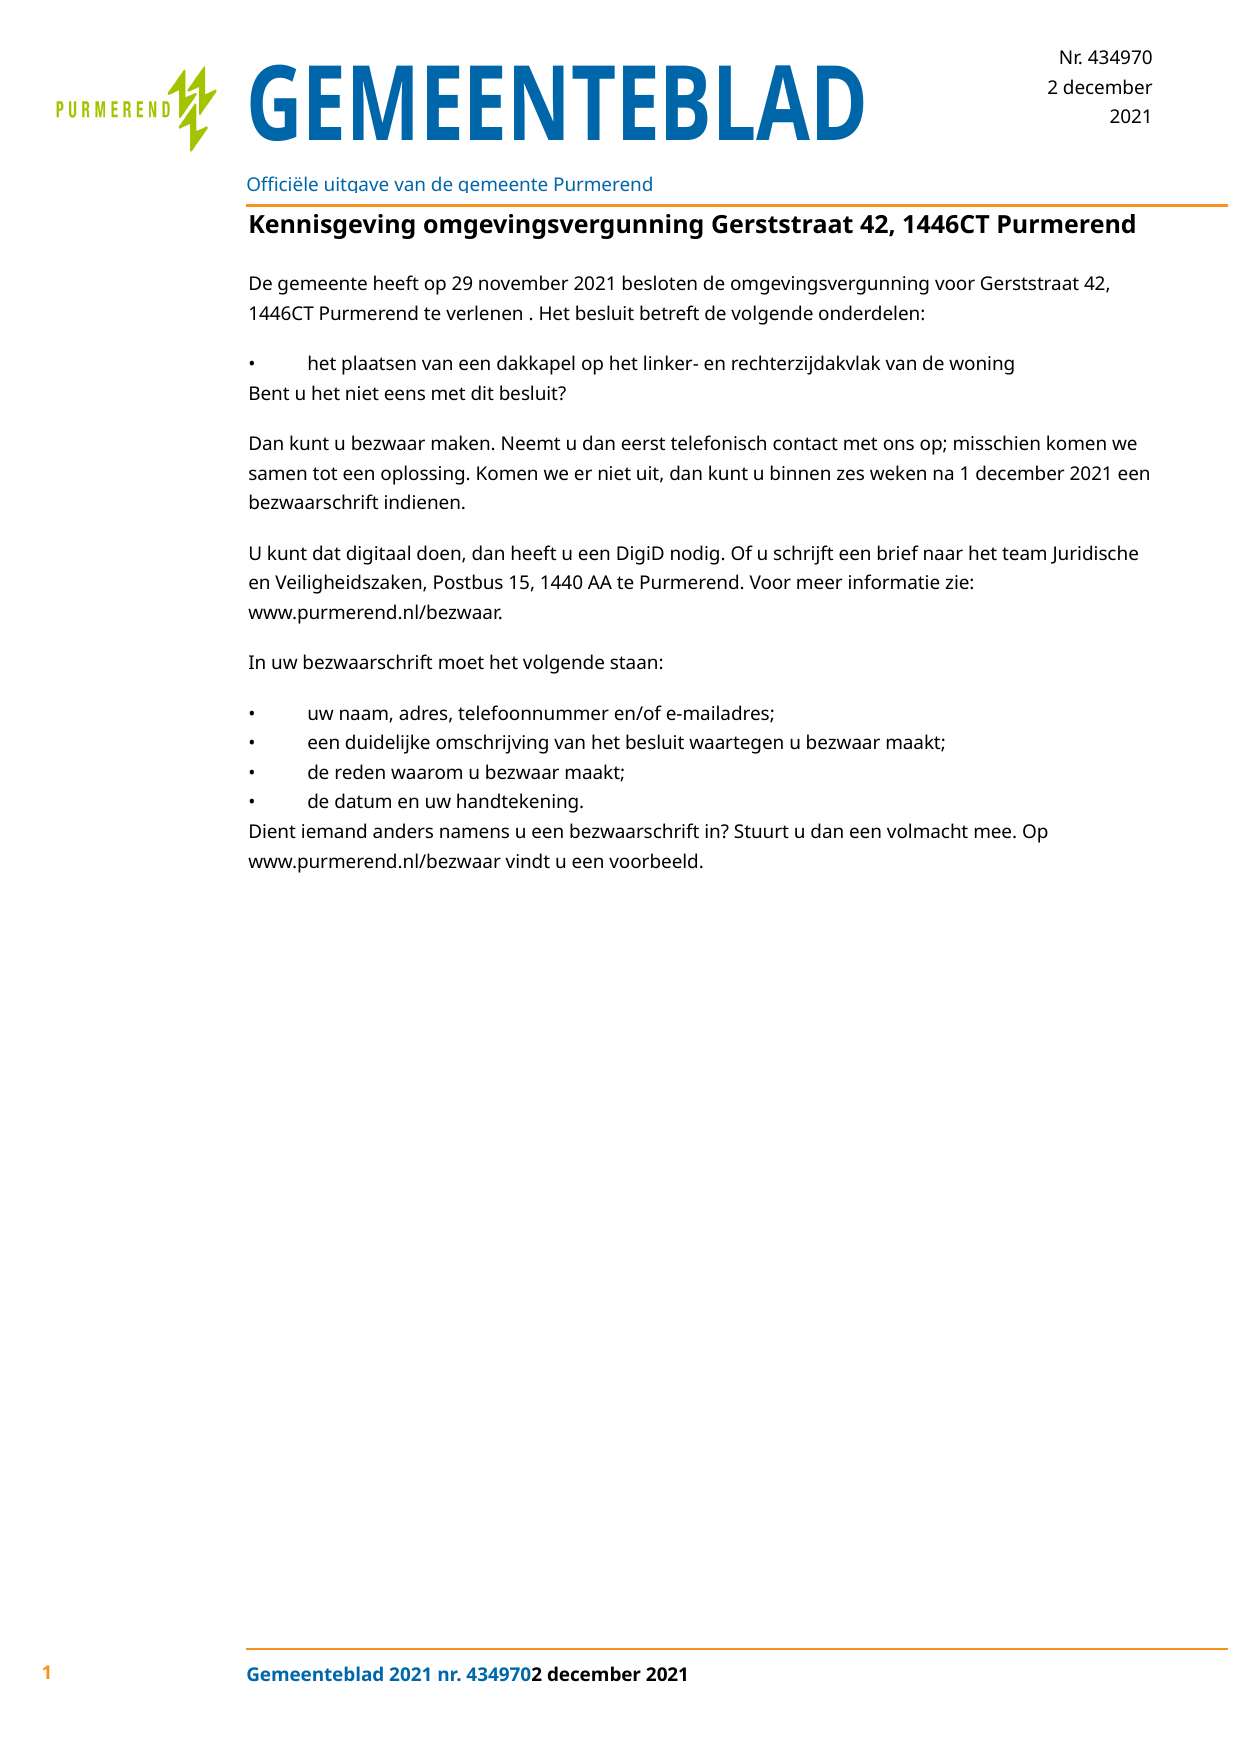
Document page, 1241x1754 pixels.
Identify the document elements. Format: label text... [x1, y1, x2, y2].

text U kunt dat digitaal doen, dan heeft u een DigiD nodig. Of u schrijft een brief naar het team Juridische en Veiligheidszaken, Postbus 15, 1440 AA te Purmerend. Voor meer informatie zie: www.purmerend.nl/bezwaar. [248, 540, 1152, 625]
text Bent u het niet eens met dit besluit? [248, 380, 1152, 406]
list een duidelijke omschrijving van het besluit waartegen u bezwaar maakt; [248, 729, 1152, 755]
list uw naam, adres, telefoonnummer en/of e-mailadres; [248, 700, 1152, 726]
picture [41, 47, 231, 172]
list de datum en uw handtekening. [248, 789, 1152, 814]
text De gemeente heeft op 29 november 2021 besloten de omgevingsvergunning voor Gerststraat 42, 1446CT Purmerend te verlenen . Het besluit betreft de volgende onderdelen: [248, 270, 1152, 326]
text In uw bezwaarschrift moet het volgende staan: [248, 649, 1152, 675]
list het plaatsen van een dakkapel op het linker- en rechterzijdakvlak van de woning [248, 350, 1152, 376]
list de reden waarom u bezwaar maakt; [248, 759, 1152, 785]
text Dan kunt u bezwaar maken. Neemt u dan eerst telefonisch contact met ons op; misschien komen we samen tot een oplossing. Komen we er niet uit, dan kunt u binnen zes weken na 1 december 2021 een bezwaarschrift indienen. [248, 430, 1152, 515]
text Kennisgeving omgevingsvergunning Gerststraat 42, 1446CT Purmerend [248, 207, 1152, 241]
text Dient iemand anders namens u een bezwaarschrift in? Stuurt u dan een volmacht mee. Op www.purmerend.nl/bezwaar vindt u een voorbeeld. [248, 818, 1152, 873]
